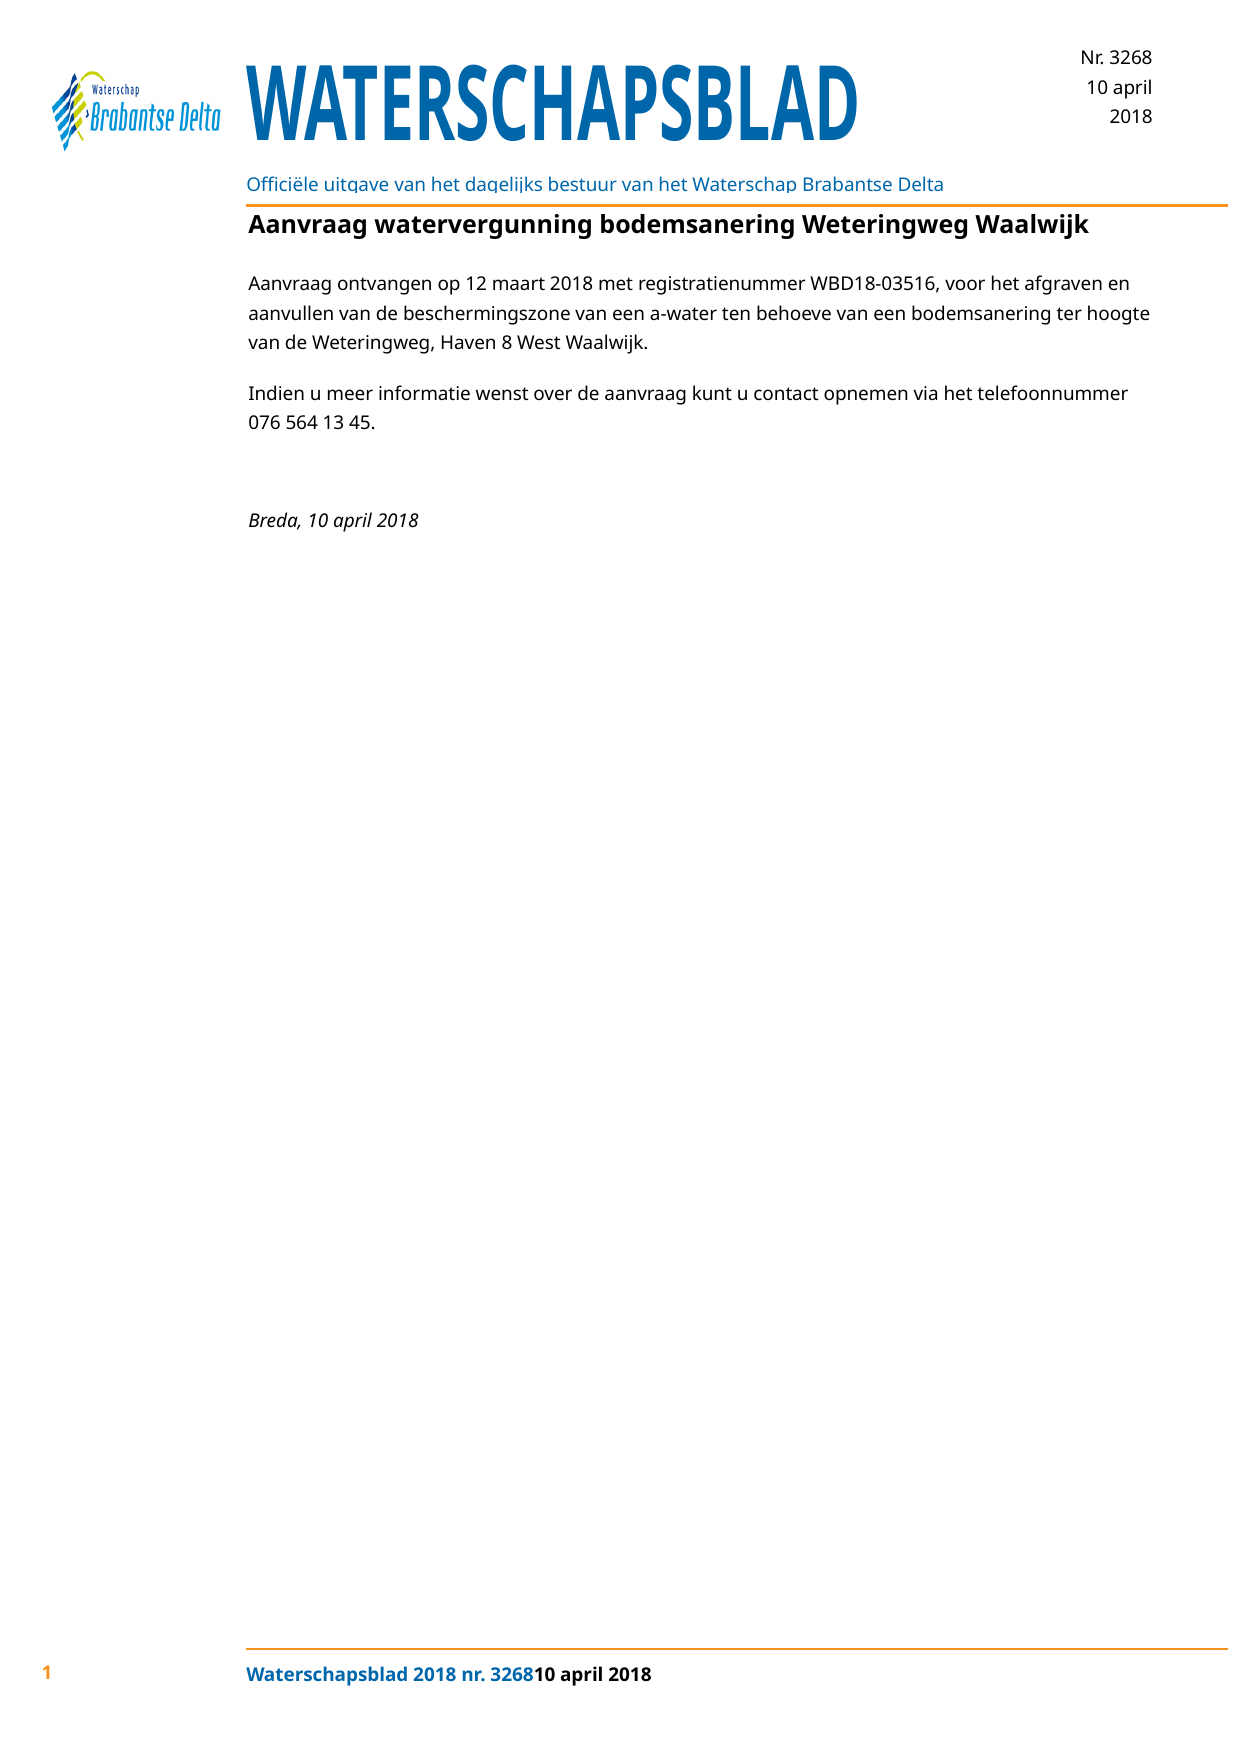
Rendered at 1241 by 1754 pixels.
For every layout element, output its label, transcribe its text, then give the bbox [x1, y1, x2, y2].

picture [41, 47, 231, 172]
text Aanvraag ontvangen op 12 maart 2018 met registratienummer WBD18-03516, voor het afgraven en aanvullen van de beschermingszone van een a-water ten behoeve van een bodemsanering ter hoogte van de Weteringweg, Haven 8 West Waalwijk. [248, 270, 1152, 355]
text Indien u meer informatie wenst over de aanvraag kunt u contact opnemen via het telefoonnummer 076 564 13 45. [248, 380, 1152, 435]
text Aanvraag watervergunning bodemsanering Weteringweg Waalwijk [248, 207, 1152, 241]
text Breda, 10 april 2018 [248, 508, 1152, 533]
